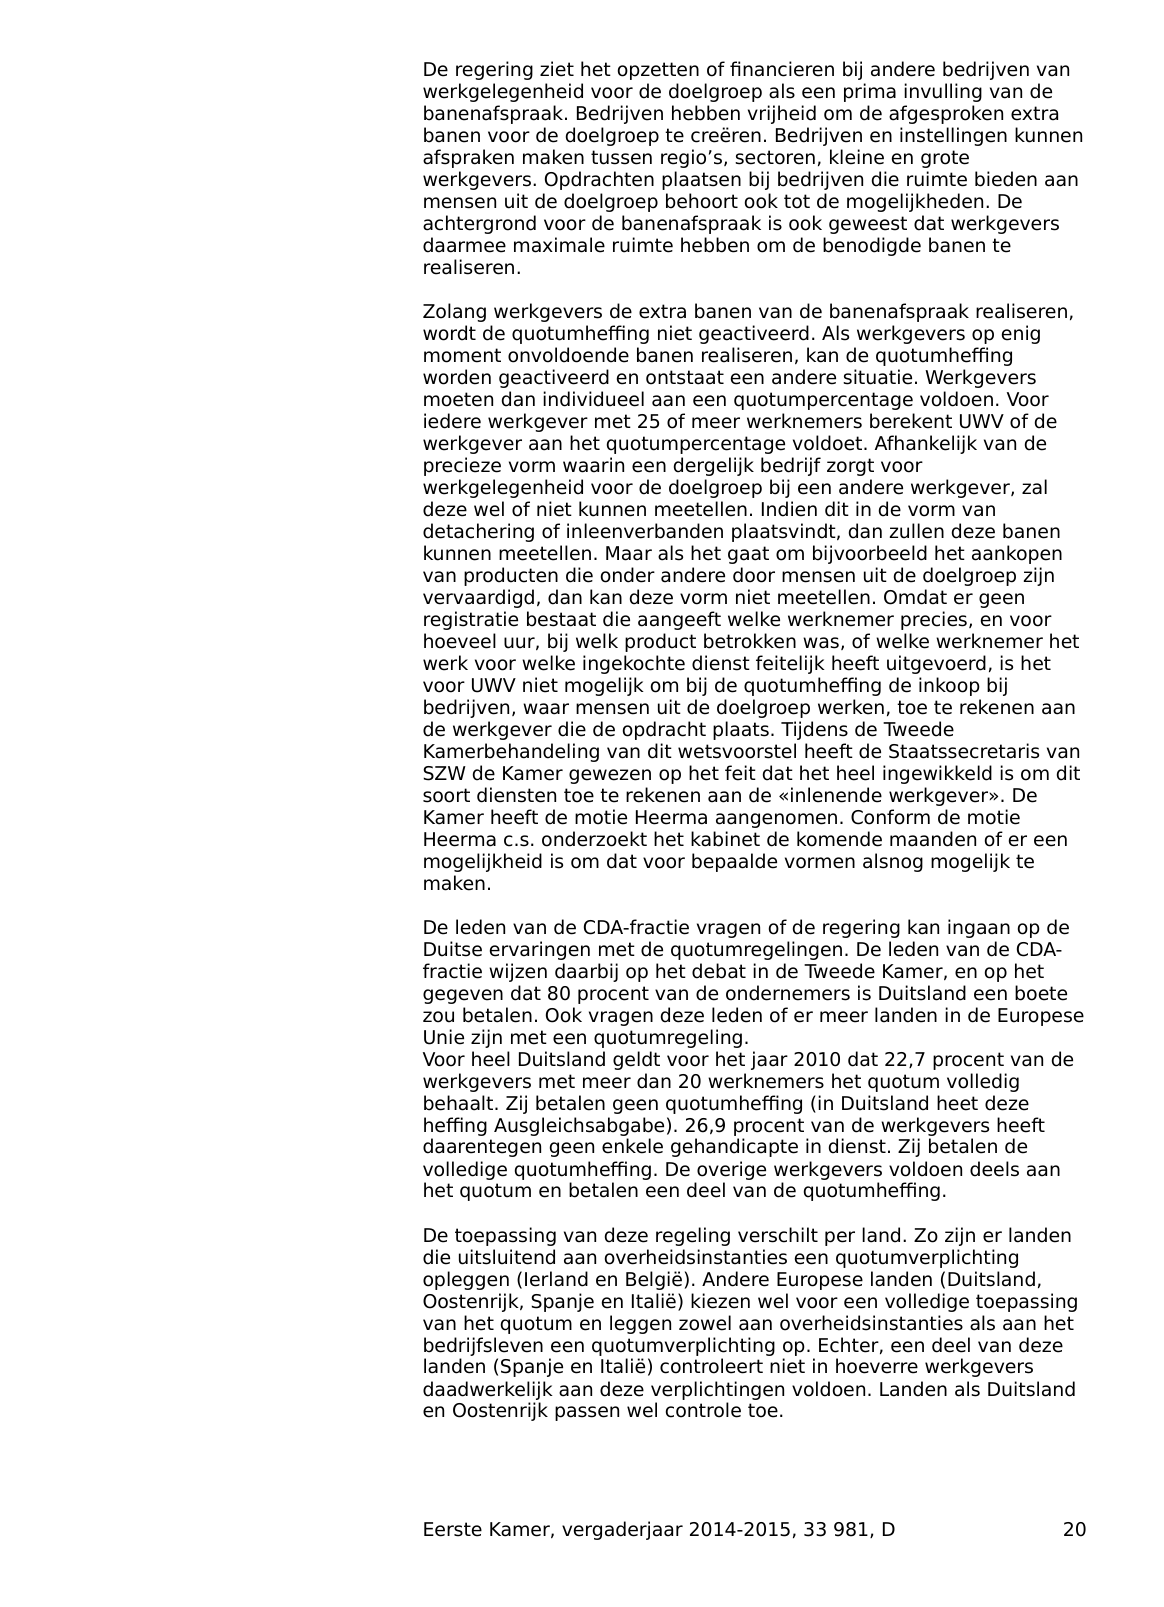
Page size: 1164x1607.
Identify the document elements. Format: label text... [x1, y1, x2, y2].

text Voor heel Duitsland geldt voor het jaar 2010 dat 22,7 procent van de werkgevers met meer dan 20 werknemers het quotum volledig behaalt. Zij betalen geen quotumheffing (in Duitsland heet deze heffing Ausgleichsabgabe). 26,9 procent van de werkgevers heeft daarentegen geen enkele gehandicapte in dienst. Zij betalen de volledige quotumheffing. De overige werkgevers voldoen deels aan het quotum en betalen een deel van de quotumheffing. [422, 1048, 1087, 1202]
text De regering ziet het opzetten of financieren bij andere bedrijven van werkgelegenheid voor de doelgroep als een prima invulling van de banenafspraak. Bedrijven hebben vrijheid om de afgesproken extra banen voor de doelgroep te creëren. Bedrijven en instellingen kunnen afspraken maken tussen regio’s, sectoren, kleine en grote werkgevers. Opdrachten plaatsen bij bedrijven die ruimte bieden aan mensen uit de doelgroep behoort ook tot de mogelijkheden. De achtergrond voor de banenafspraak is ook geweest dat werkgevers daarmee maximale ruimte hebben om de benodigde banen te realiseren. [422, 59, 1087, 279]
text De toepassing van deze regeling verschilt per land. Zo zijn er landen die uitsluitend aan overheidsinstanties een quotumverplichting opleggen (Ierland en België). Andere Europese landen (Duitsland, Oostenrijk, Spanje en Italië) kiezen wel voor een volledige toepassing van het quotum en leggen zowel aan overheidsinstanties als aan het bedrijfsleven een quotumverplichting op. Echter, een deel van deze landen (Spanje en Italië) controleert niet in hoeverre werkgevers daadwerkelijk aan deze verplichtingen voldoen. Landen als Duitsland en Oostenrijk passen wel controle toe. [422, 1224, 1087, 1422]
text De leden van de CDA-fractie vragen of de regering kan ingaan op de Duitse ervaringen met de quotumregelingen. De leden van de CDA-fractie wijzen daarbij op het debat in de Tweede Kamer, en op het gegeven dat 80 procent van de ondernemers is Duitsland een boete zou betalen. Ook vragen deze leden of er meer landen in de Europese Unie zijn met een quotumregeling. [422, 917, 1087, 1048]
text Zolang werkgevers de extra banen van de banenafspraak realiseren, wordt de quotumheffing niet geactiveerd. Als werkgevers op enig moment onvoldoende banen realiseren, kan de quotumheffing worden geactiveerd en ontstaat een andere situatie. Werkgevers moeten dan individueel aan een quotumpercentage voldoen. Voor iedere werkgever met 25 of meer werknemers berekent UWV of de werkgever aan het quotumpercentage voldoet. Afhankelijk van de precieze vorm waarin een dergelijk bedrijf zorgt voor werkgelegenheid voor de doelgroep bij een andere werkgever, zal deze wel of niet kunnen meetellen. Indien dit in de vorm van detachering of inleenverbanden plaatsvindt, dan zullen deze banen kunnen meetellen. Maar als het gaat om bijvoorbeeld het aankopen van producten die onder andere door mensen uit de doelgroep zijn vervaardigd, dan kan deze vorm niet meetellen. Omdat er geen registratie bestaat die aangeeft welke werknemer precies, en voor hoeveel uur, bij welk product betrokken was, of welke werknemer het werk voor welke ingekochte dienst feitelijk heeft uitgevoerd, is het voor UWV niet mogelijk om bij de quotumheffing de inkoop bij bedrijven, waar mensen uit de doelgroep werken, toe te rekenen aan de werkgever die de opdracht plaats. Tijdens de Tweede Kamerbehandeling van dit wetsvoorstel heeft de Staatssecretaris van SZW de Kamer gewezen op het feit dat het heel ingewikkeld is om dit soort diensten toe te rekenen aan de «inlenende werkgever». De Kamer heeft de motie Heerma aangenomen. Conform de motie Heerma c.s. onderzoekt het kabinet de komende maanden of er een mogelijkheid is om dat voor bepaalde vormen alsnog mogelijk te maken. [422, 301, 1087, 894]
